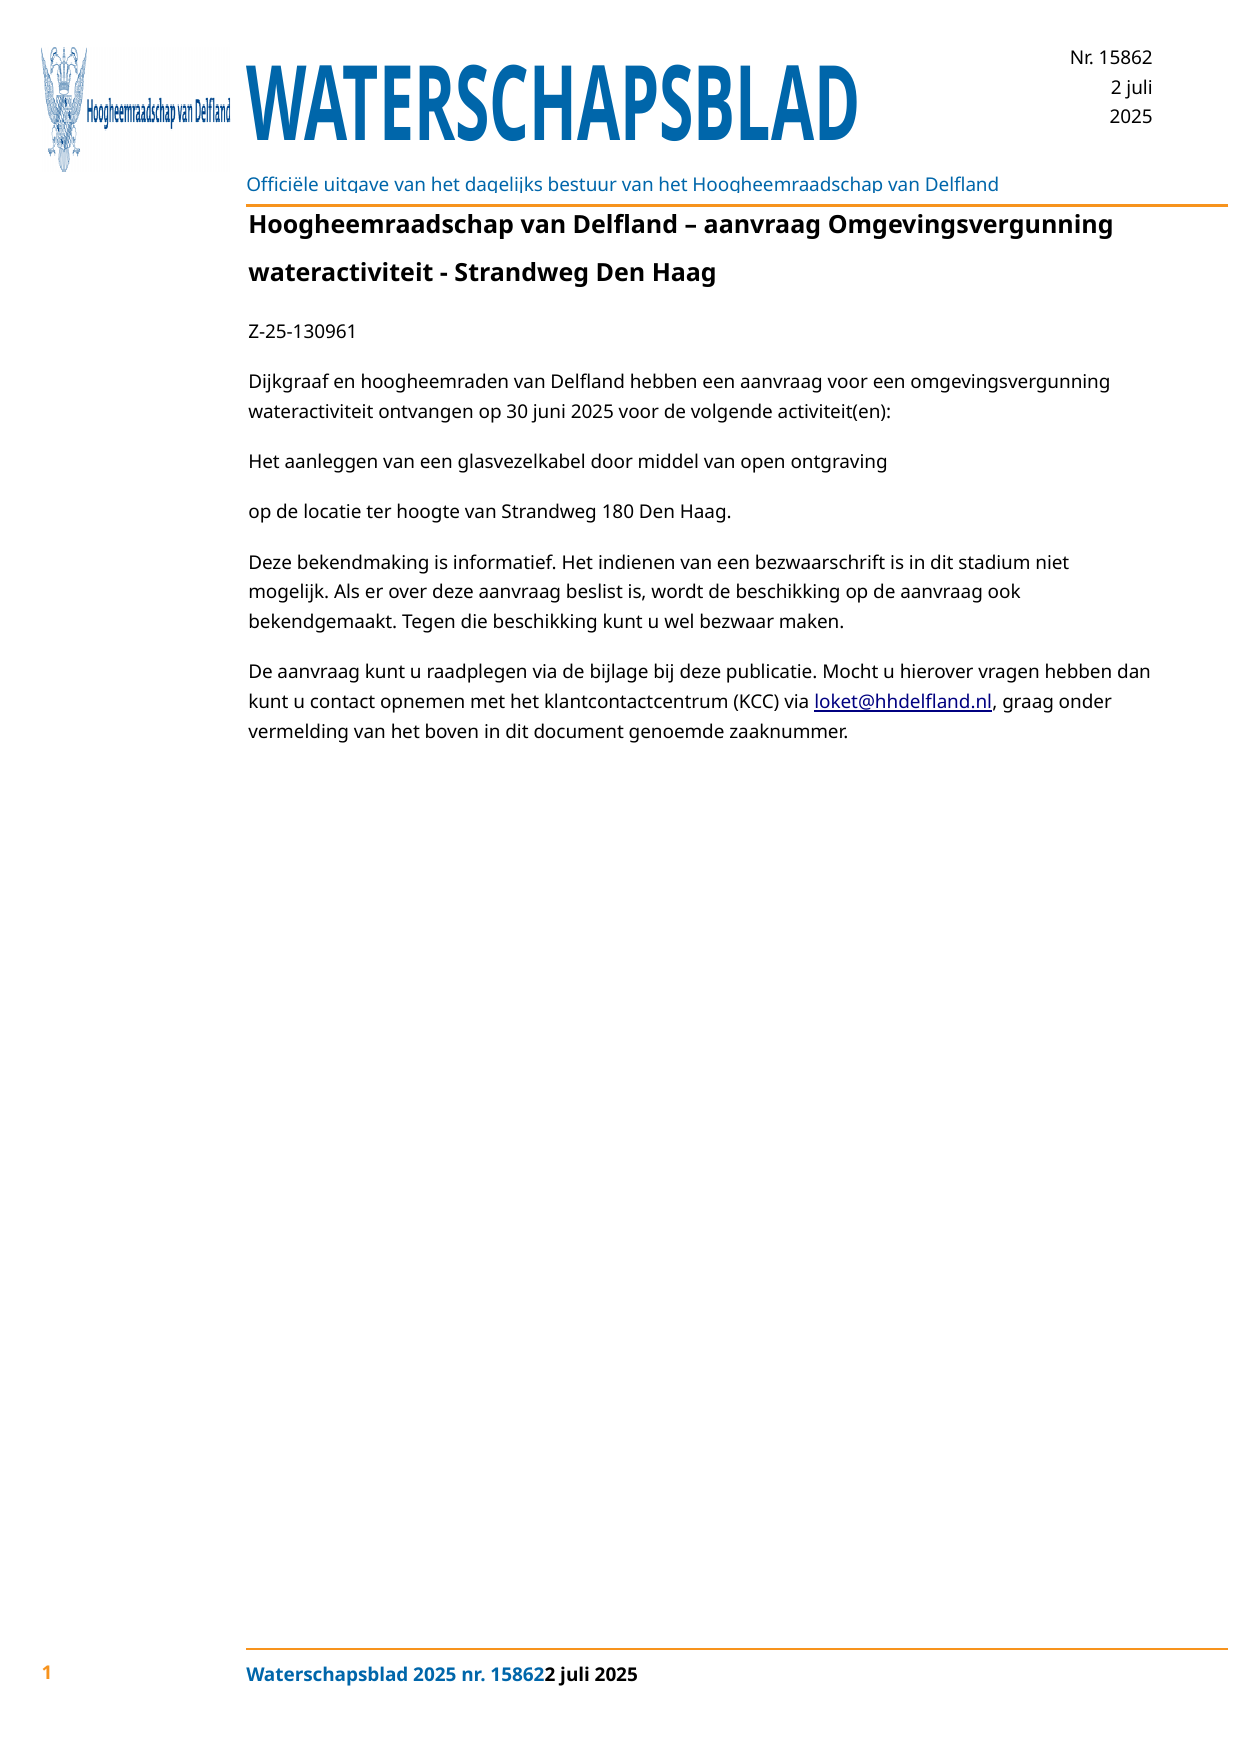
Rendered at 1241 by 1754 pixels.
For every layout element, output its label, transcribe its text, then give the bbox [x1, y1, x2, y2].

text Hoogheemraadschap van Delfland – aanvraag Omgevingsvergunning wateractiviteit - Strandweg Den Haag [248, 207, 1152, 288]
text De aanvraag kunt u raadplegen via de bijlage bij deze publicatie. Mocht u hierover vragen hebben dan kunt u contact opnemen met het klantcontactcentrum (KCC) via loket@hhdelfland.nl, graag onder vermelding van het boven in dit document genoemde zaaknummer. [248, 659, 1152, 744]
text op de locatie ter hoogte van Strandweg 180 Den Haag. [248, 499, 1152, 524]
text Dijkgraaf en hoogheemraden van Delfland hebben een aanvraag voor een omgevingsvergunning wateractiviteit ontvangen op 30 juni 2025 voor de volgende activiteit(en): [248, 368, 1152, 424]
text Z-25-130961 [248, 318, 1152, 344]
text Deze bekendmaking is informatief. Het indienen van een bezwaarschrift is in dit stadium niet mogelijk. Als er over deze aanvraag beslist is, wordt de beschikking op de aanvraag ook bekendgemaakt. Tegen die beschikking kunt u wel bezwaar maken. [248, 549, 1152, 634]
picture [41, 47, 231, 172]
text Het aanleggen van een glasvezelkabel door middel van open ontgraving [248, 448, 1152, 474]
